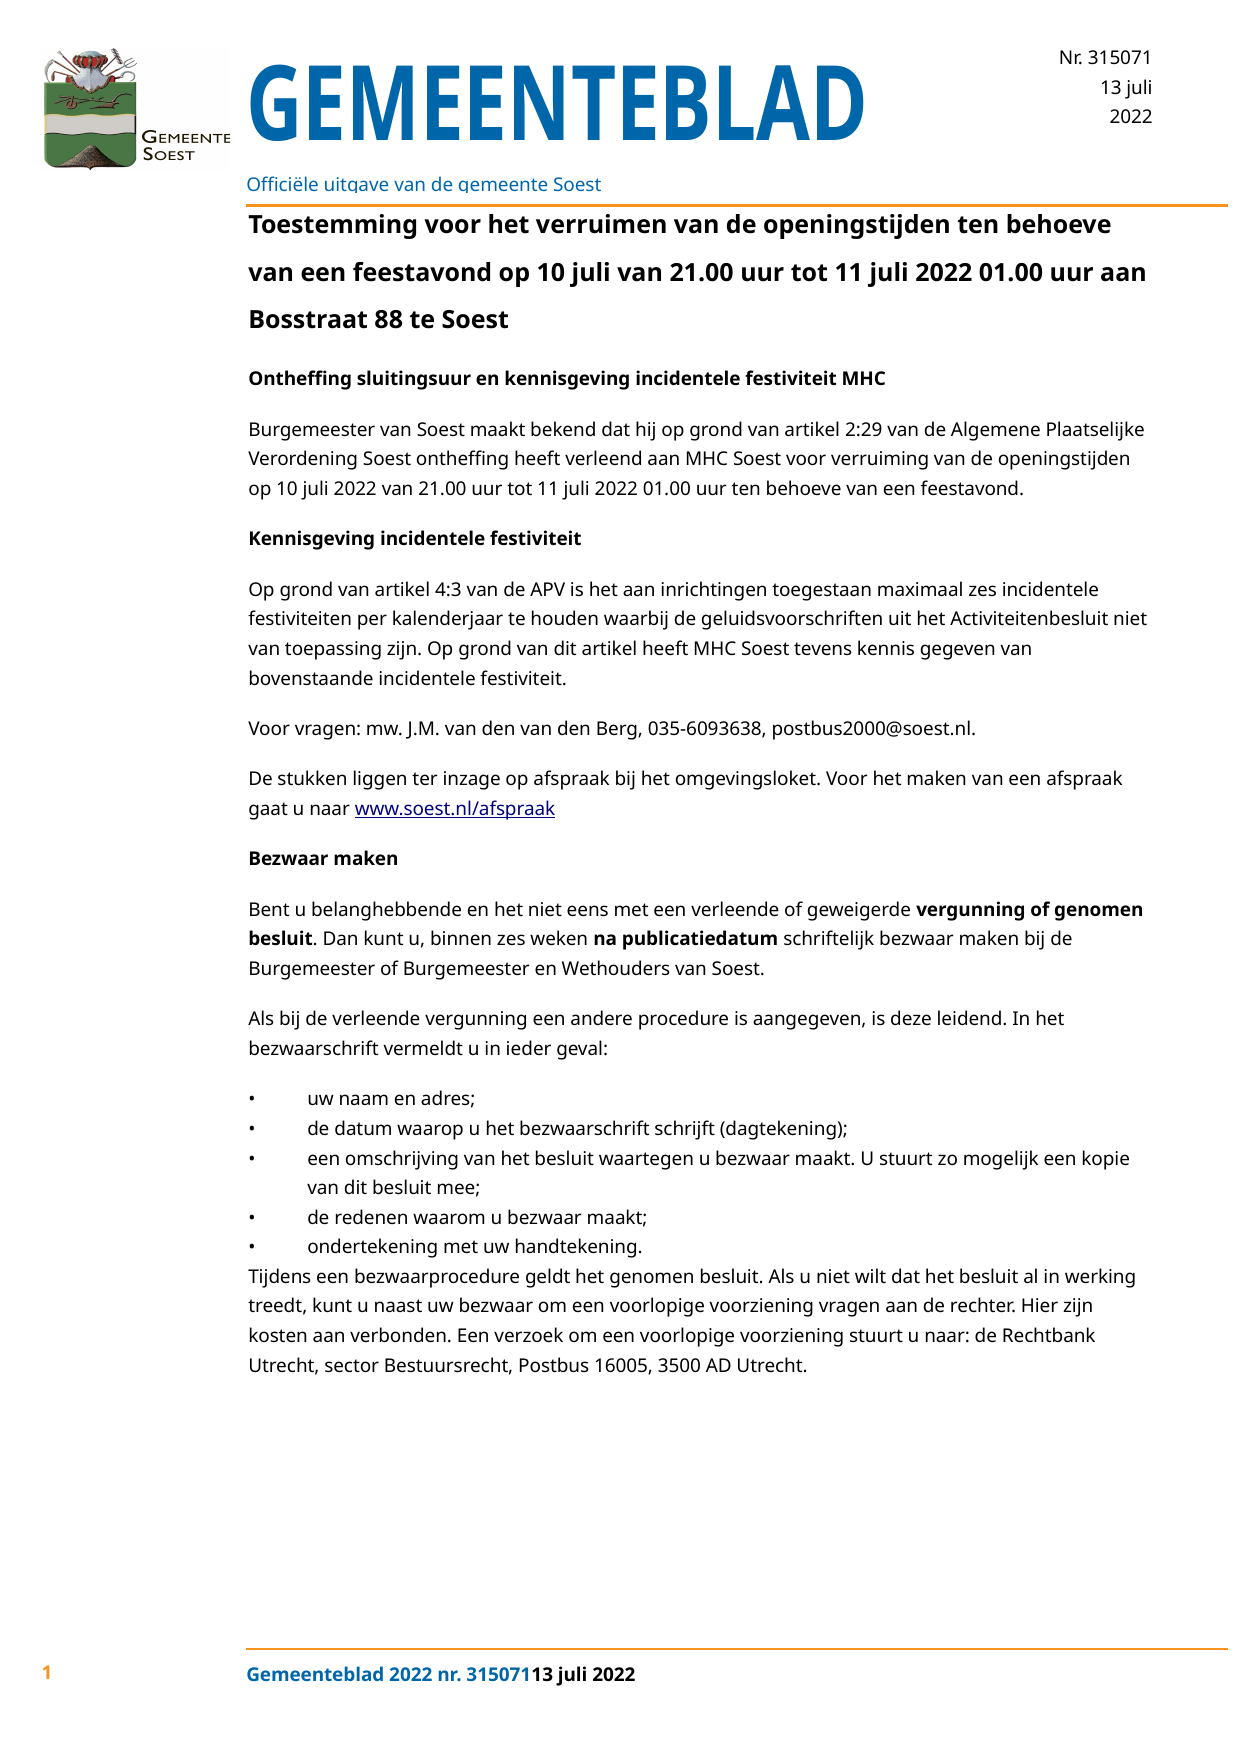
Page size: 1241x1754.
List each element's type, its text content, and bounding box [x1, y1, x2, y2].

text Bent u belanghebbende en het niet eens met een verleende of geweigerde vergunning of genomen besluit. Dan kunt u, binnen zes weken na publicatiedatum schriftelijk bezwaar maken bij de Burgemeester of Burgemeester en Wethouders van Soest. [248, 896, 1152, 981]
text Toestemming voor het verruimen van de openingstijden ten behoeve van een feestavond op 10 juli van 21.00 uur tot 11 juli 2022 01.00 uur aan Bosstraat 88 te Soest [248, 207, 1152, 336]
list de datum waarop u het bezwaarschrift schrijft (dagtekening); [248, 1115, 1152, 1141]
text Bezwaar maken [248, 846, 1152, 871]
text De stukken liggen ter inzage op afspraak bij het omgevingsloket. Voor het maken van een afspraak gaat u naar www.soest.nl/afspraak [248, 766, 1152, 821]
picture [41, 47, 231, 172]
text Tijdens een bezwaarprocedure geldt het genomen besluit. Als u niet wilt dat het besluit al in werking treedt, kunt u naast uw bezwaar om een voorlopige voorziening vragen aan de rechter. Hier zijn kosten aan verbonden. Een verzoek om een voorlopige voorziening stuurt u naar: de Rechtbank Utrecht, sector Bestuursrecht, Postbus 16005, 3500 AD Utrecht. [248, 1263, 1152, 1377]
list uw naam en adres; [248, 1086, 1152, 1111]
text Als bij de verleende vergunning een andere procedure is aangegeven, is deze leidend. In het bezwaarschrift vermeldt u in ieder geval: [248, 1006, 1152, 1061]
text Ontheffing sluitingsuur en kennisgeving incidentele festiviteit MHC [248, 366, 1152, 391]
text Voor vragen: mw. J.M. van den van den Berg, 035-6093638, postbus2000@soest.nl. [248, 715, 1152, 741]
text Op grond van artikel 4:3 van de APV is het aan inrichtingen toegestaan maximaal zes incidentele festiviteiten per kalenderjaar te houden waarbij de geluidsvoorschriften uit het Activiteitenbesluit niet van toepassing zijn. Op grond van dit artikel heeft MHC Soest tevens kennis gegeven van bovenstaande incidentele festiviteit. [248, 576, 1152, 690]
list de redenen waarom u bezwaar maakt; [248, 1204, 1152, 1229]
list een omschrijving van het besluit waartegen u bezwaar maakt. U stuurt zo mogelijk een kopie van dit besluit mee; [248, 1145, 1152, 1200]
list ondertekening met uw handtekening. [248, 1233, 1152, 1259]
text Kennisgeving incidentele festiviteit [248, 526, 1152, 551]
text Burgemeester van Soest maakt bekend dat hij op grond van artikel 2:29 van de Algemene Plaatselijke Verordening Soest ontheffing heeft verleend aan MHC Soest voor verruiming van de openingstijden op 10 juli 2022 van 21.00 uur tot 11 juli 2022 01.00 uur ten behoeve van een feestavond. [248, 416, 1152, 501]
